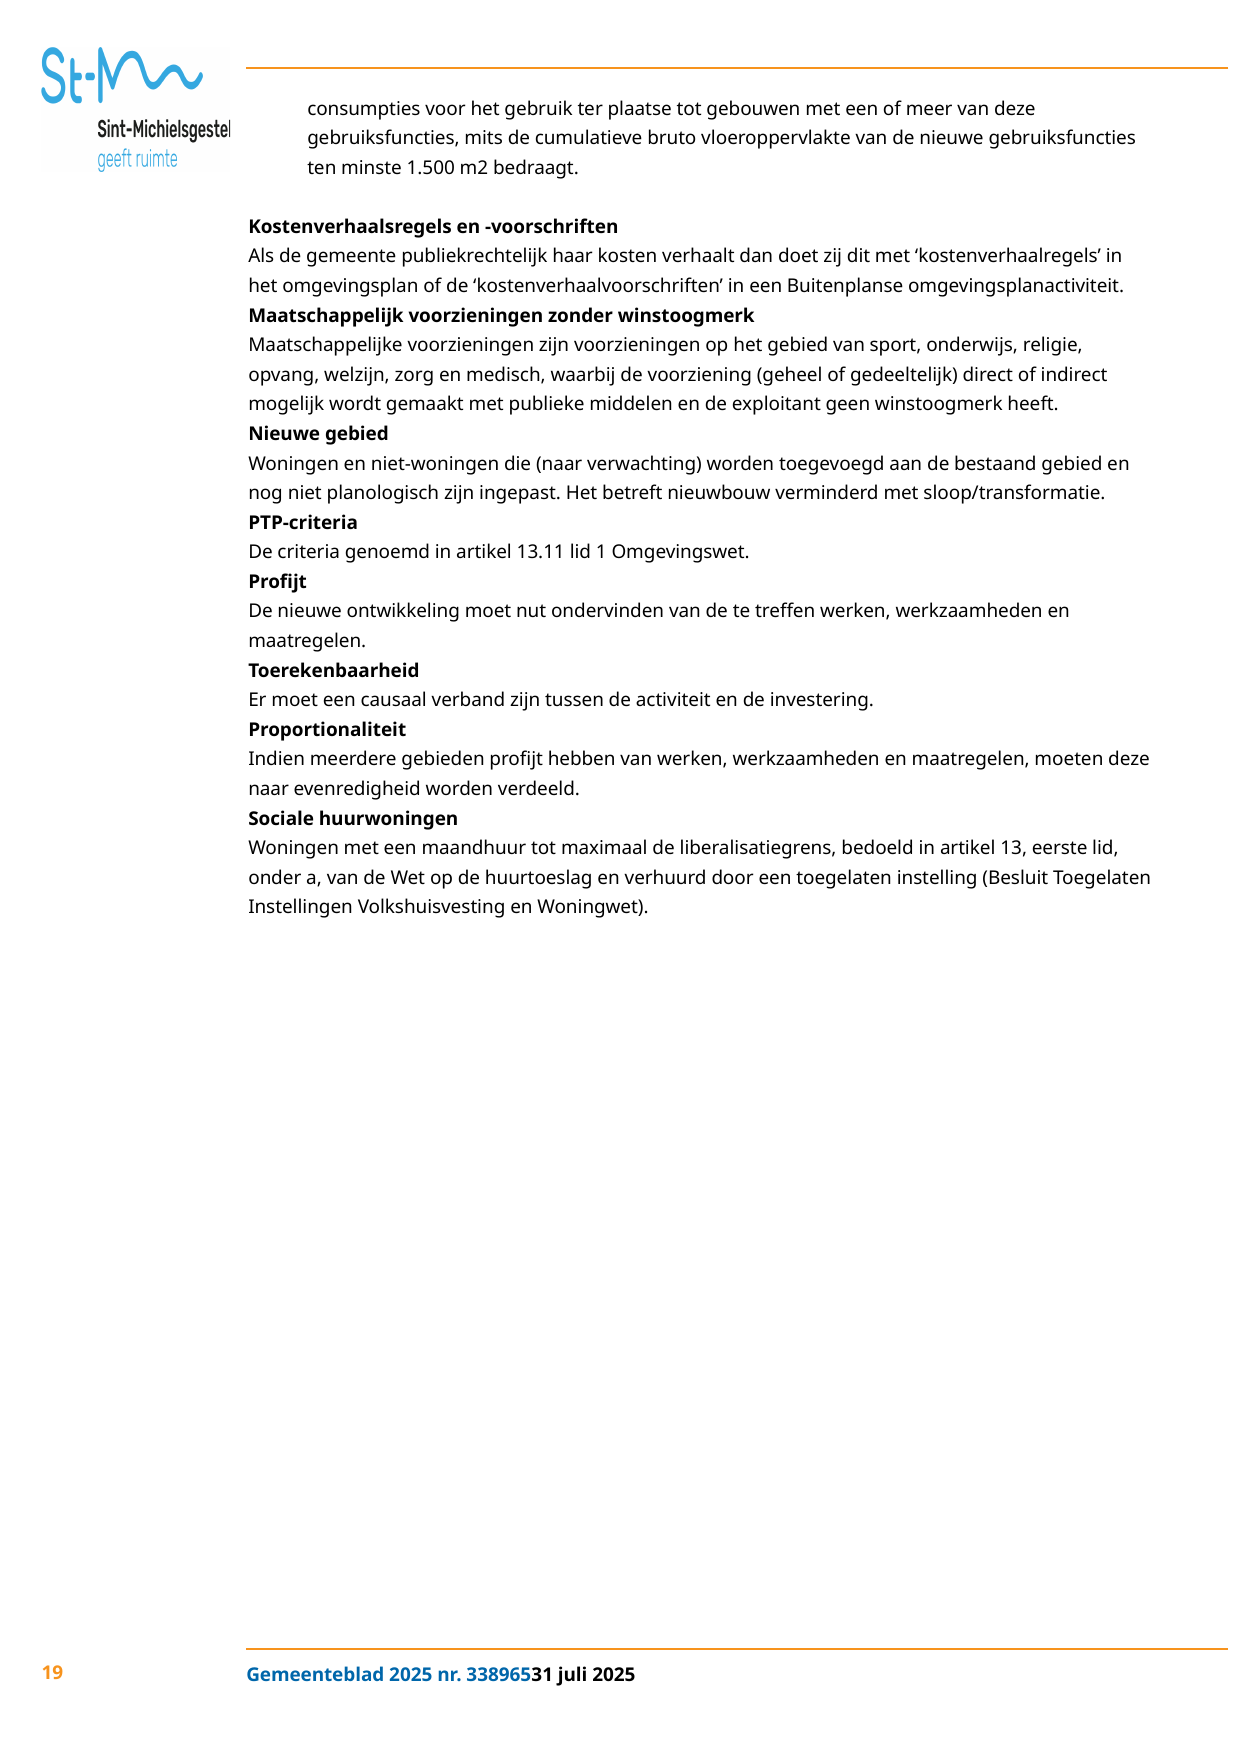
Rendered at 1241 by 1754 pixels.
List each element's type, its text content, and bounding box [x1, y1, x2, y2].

text Maatschappelijk voorzieningen zonder winstoogmerk [248, 302, 1152, 328]
text Er moet een causaal verband zijn tussen de activiteit en de investering. [248, 686, 1152, 712]
text Nieuwe gebied [248, 420, 1152, 446]
picture [41, 47, 231, 172]
text Toerekenbaarheid [248, 657, 1152, 683]
text Profijt [248, 568, 1152, 594]
list consumpties voor het gebruik ter plaatse tot gebouwen met een of meer van deze gebruiksfuncties, mits de cumulatieve bruto vloeroppervlakte van de nieuwe gebruiksfuncties ten minste 1.500 m2 bedraagt. [248, 95, 1152, 180]
text De nieuwe ontwikkeling moet nut ondervinden van de te treffen werken, werkzaamheden en maatregelen. [248, 598, 1152, 653]
text Woningen en niet-woningen die (naar verwachting) worden toegevoegd aan de bestaand gebied en nog niet planologisch zijn ingepast. Het betreft nieuwbouw verminderd met sloop/transformatie. [248, 450, 1152, 505]
text De criteria genoemd in artikel 13.11 lid 1 Omgevingswet. [248, 538, 1152, 564]
text Sociale huurwoningen [248, 805, 1152, 831]
text Indien meerdere gebieden profijt hebben van werken, werkzaamheden en maatregelen, moeten deze naar evenredigheid worden verdeeld. [248, 746, 1152, 801]
text PTP-criteria [248, 509, 1152, 535]
text Woningen met een maandhuur tot maximaal de liberalisatiegrens, bedoeld in artikel 13, eerste lid, onder a, van de Wet op de huurtoeslag en verhuurd door een toegelaten instelling (Besluit Toegelaten Instellingen Volkshuisvesting en Woningwet). [248, 834, 1152, 919]
text Als de gemeente publiekrechtelijk haar kosten verhaalt dan doet zij dit met ‘kostenverhaalregels’ in het omgevingsplan of de ‘kostenverhaalvoorschriften’ in een Buitenplanse omgevingsplanactiviteit. [248, 243, 1152, 298]
text Proportionaliteit [248, 716, 1152, 742]
text Kostenverhaalsregels en -voorschriften [248, 213, 1152, 239]
text Maatschappelijke voorzieningen zijn voorzieningen op het gebied van sport, onderwijs, religie, opvang, welzijn, zorg en medisch, waarbij de voorziening (geheel of gedeeltelijk) direct of indirect mogelijk wordt gemaakt met publieke middelen en de exploitant geen winstoogmerk heeft. [248, 331, 1152, 416]
